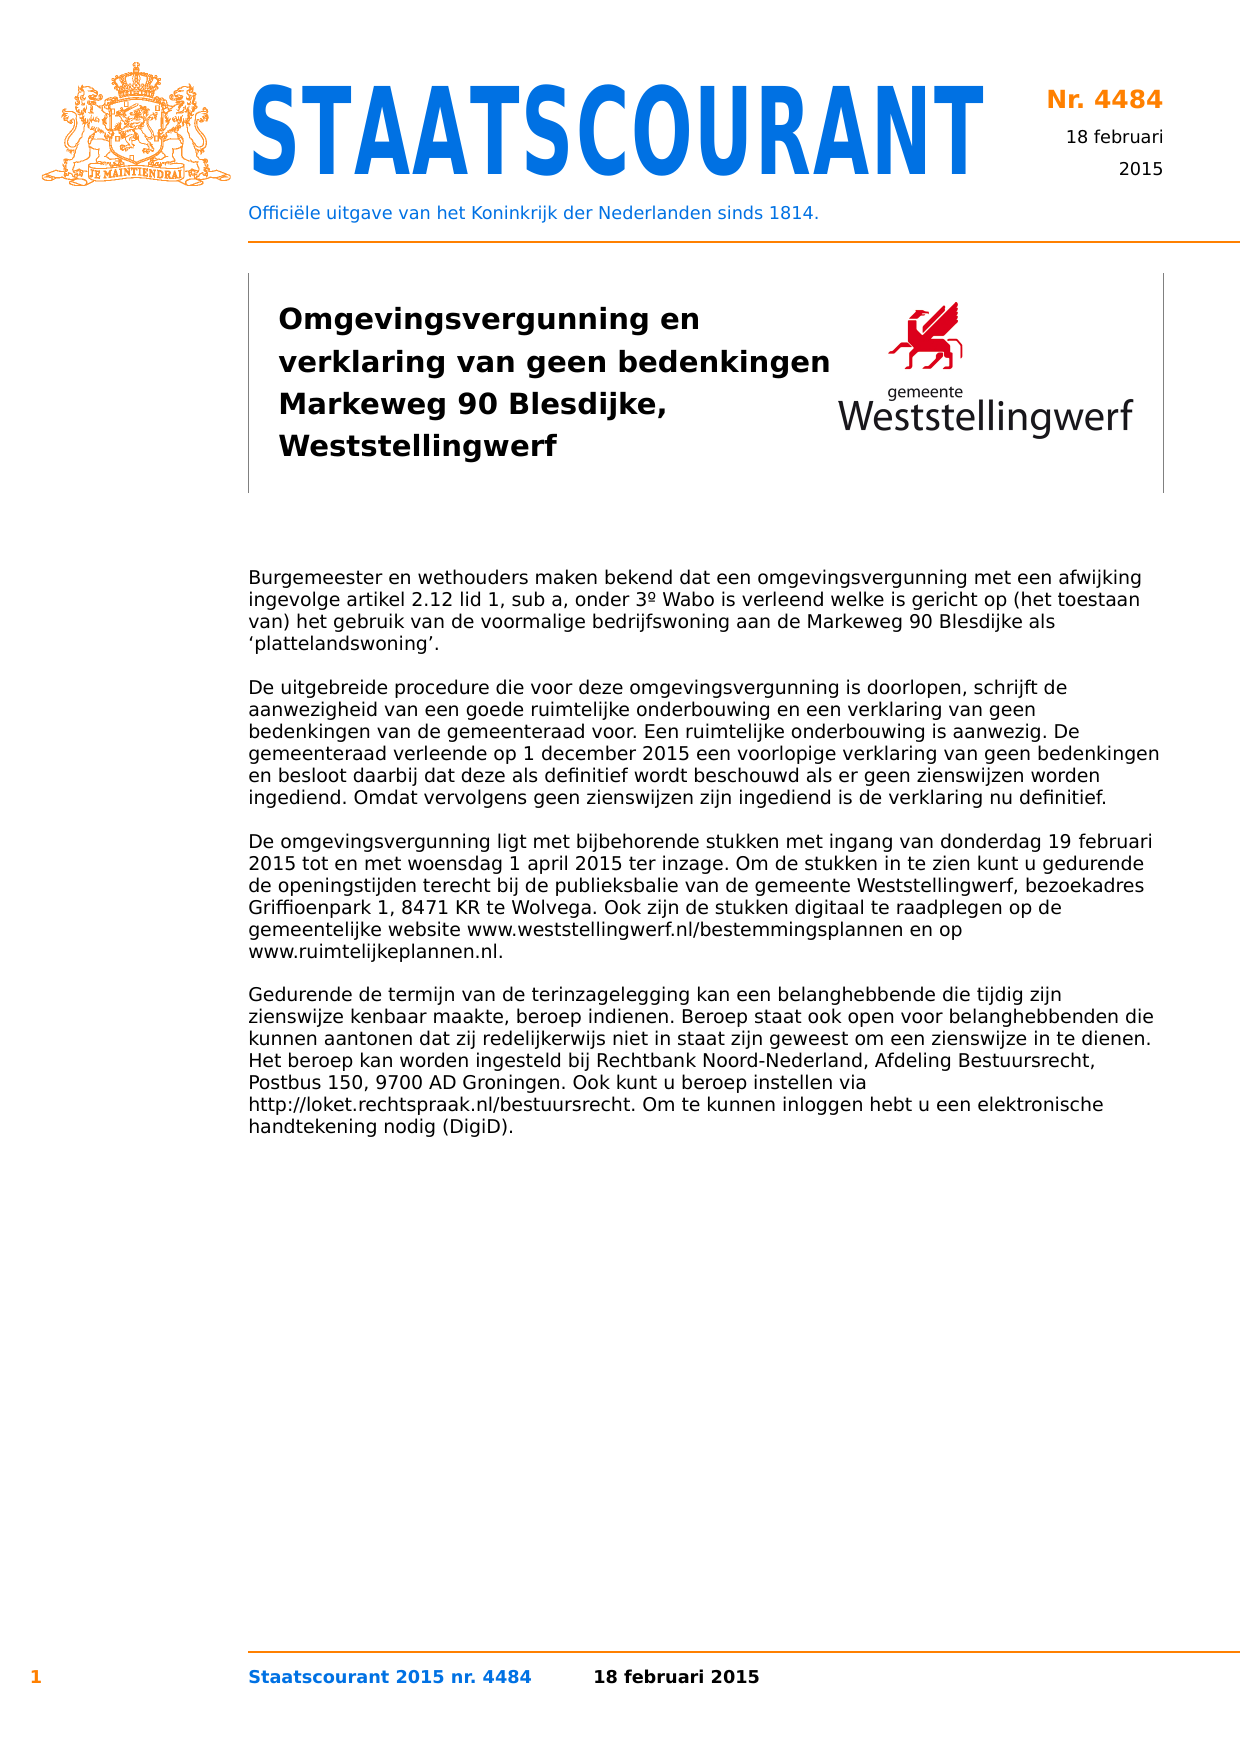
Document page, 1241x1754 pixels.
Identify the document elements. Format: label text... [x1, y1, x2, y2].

table_header STAATSCOURANT [248, 62, 998, 203]
text Gedurende de termijn van de terinzagelegging kan een belanghebbende die tijdig zijn zienswijze kenbaar maakte, beroep indienen. Beroep staat ook open voor belanghebbenden die kunnen aantonen dat zij redelijkerwijs niet in staat zijn geweest om een zienswijze in te dienen. Het beroep kan worden ingesteld bij Rechtbank Noord-Nederland, Afdeling Bestuursrecht, Postbus 150, 9700 AD Groningen. Ook kunt u beroep instellen via http://loket.rechtspraak.nl/bestuursrecht. Om te kunnen inloggen hebt u een elektronische handtekening nodig (DigiD). [248, 984, 1163, 1138]
table_header [25, 62, 248, 241]
text Burgemeester en wethouders maken bekend dat een omgevingsvergunning met een afwijking ingevolge artikel 2.12 lid 1, sub a, onder 3º Wabo is verleend welke is gericht op (het toestaan van) het gebruik van de voormalige bedrijfswoning aan de Markeweg 90 Blesdijke als ‘plattelandswoning’. [248, 567, 1163, 655]
subtitle Omgevingsvergunning en verklaring van geen bedenkingen Markeweg 90 Blesdijke, Weststellingwerf [249, 273, 1163, 493]
text De uitgebreide procedure die voor deze omgevingsvergunning is doorlopen, schrijft de aanwezigheid van een goede ruimtelijke onderbouwing en een verklaring van geen bedenkingen van de gemeenteraad voor. Een ruimtelijke onderbouwing is aanwezig. De gemeenteraad verleende op 1 december 2015 een voorlopige verklaring van geen bedenkingen en besloot daarbij dat deze als definitief wordt beschouwd als er geen zienswijzen worden ingediend. Omdat vervolgens geen zienswijzen zijn ingediend is de verklaring nu definitief. [248, 677, 1163, 809]
table_cell Officiële uitgave van het Koninkrijk der Nederlanden sinds 1814. [248, 203, 1240, 241]
picture [41, 62, 231, 186]
text De omgevingsvergunning ligt met bijbehorende stukken met ingang van donderdag 19 februari 2015 tot en met woensdag 1 april 2015 ter inzage. Om de stukken in te zien kunt u gedurende de openingstijden terecht bij de publieksbalie van de gemeente Weststellingwerf, bezoekadres Griffioenpark 1, 8471 KR te Wolvega. Ook zijn de stukken digitaal te raadplegen op de gemeentelijke website www.weststellingwerf.nl/bestemmingsplannen en op www.ruimtelijkeplannen.nl. [248, 831, 1163, 962]
table_header Nr. 4484 [998, 62, 1240, 121]
table_cell 18 februari [998, 121, 1240, 153]
table_cell 2015 [998, 153, 1240, 203]
picture [838, 302, 1134, 439]
